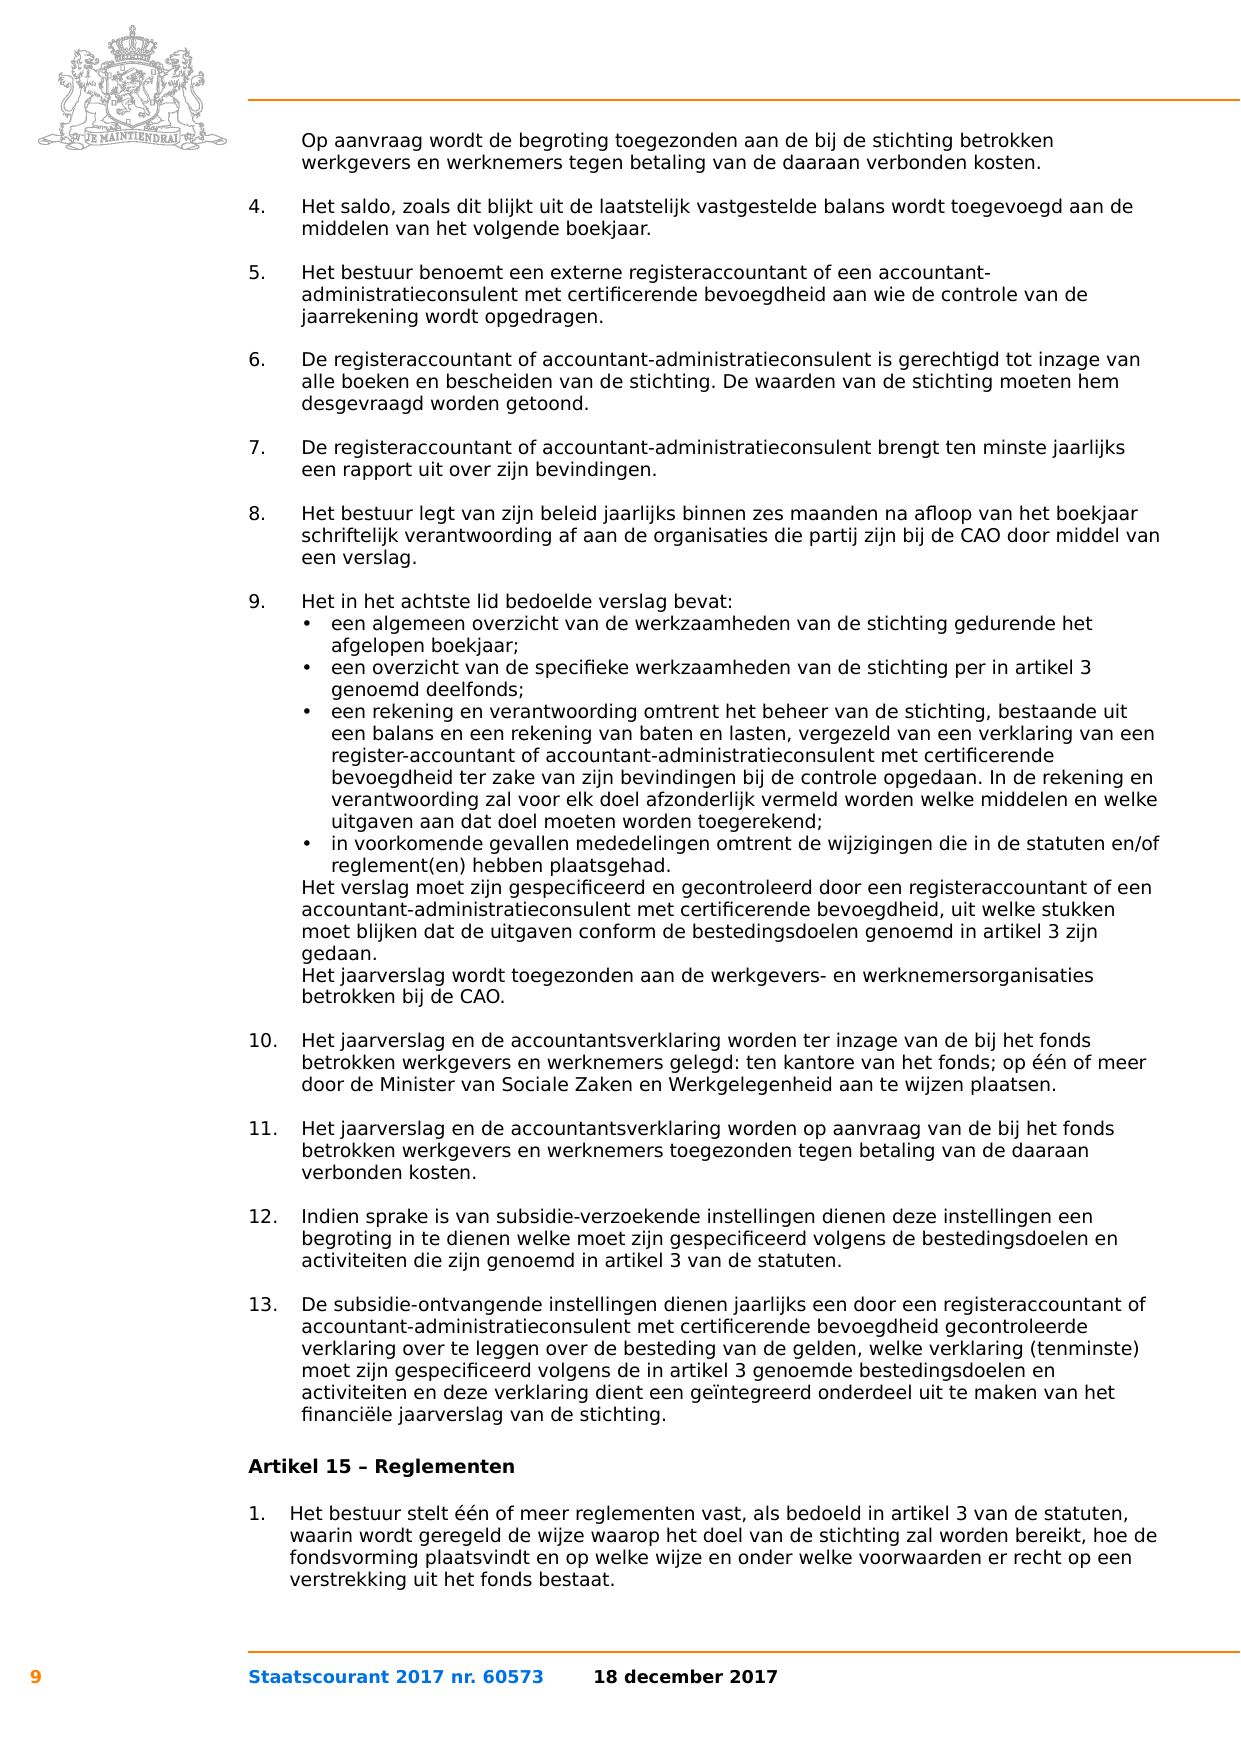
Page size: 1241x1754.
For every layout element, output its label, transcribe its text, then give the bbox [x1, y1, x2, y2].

text Op aanvraag wordt de begroting toegezonden aan de bij de stichting betrokken werkgevers en werknemers tegen betaling van de daaraan verbonden kosten. [301, 130, 1163, 174]
text 6. De registeraccountant of accountant-administratieconsulent is gerechtigd tot inzage van alle boeken en bescheiden van de stichting. De waarden van de stichting moeten hem desgevraagd worden getoond. [248, 349, 1163, 415]
text Het jaarverslag wordt toegezonden aan de werkgevers- en werknemersorganisaties betrokken bij de CAO. [301, 964, 1163, 1008]
text • een algemeen overzicht van de werkzaamheden van de stichting gedurende het afgelopen boekjaar; [301, 613, 1163, 657]
subtitle Artikel 15 – Reglementen [248, 1456, 1163, 1478]
text • een overzicht van de specifieke werkzaamheden van de stichting per in artikel 3 genoemd deelfonds; [301, 657, 1163, 701]
text 9. Het in het achtste lid bedoelde verslag bevat: [248, 591, 1163, 613]
text 13. De subsidie-ontvangende instellingen dienen jaarlijks een door een registeraccountant of accountant-administratieconsulent met certificerende bevoegdheid gecontroleerde verklaring over te leggen over de besteding van de gelden, welke verklaring (tenminste) moet zijn gespecificeerd volgens de in artikel 3 genoemde bestedingsdoelen en activiteiten en deze verklaring dient een geïntegreerd onderdeel uit te maken van het financiële jaarverslag van de stichting. [248, 1294, 1163, 1426]
picture [38, 25, 227, 150]
text 10. Het jaarverslag en de accountantsverklaring worden ter inzage van de bij het fonds betrokken werkgevers en werknemers gelegd: ten kantore van het fonds; op één of meer door de Minister van Sociale Zaken en Werkgelegenheid aan te wijzen plaatsen. [248, 1030, 1163, 1096]
text 4. Het saldo, zoals dit blijkt uit de laatstelijk vastgestelde balans wordt toegevoegd aan de middelen van het volgende boekjaar. [248, 196, 1163, 240]
text 7. De registeraccountant of accountant-administratieconsulent brengt ten minste jaarlijks een rapport uit over zijn bevindingen. [248, 437, 1163, 481]
text 11. Het jaarverslag en de accountantsverklaring worden op aanvraag van de bij het fonds betrokken werkgevers en werknemers toegezonden tegen betaling van de daaraan verbonden kosten. [248, 1118, 1163, 1184]
text 8. Het bestuur legt van zijn beleid jaarlijks binnen zes maanden na afloop van het boekjaar schriftelijk verantwoording af aan de organisaties die partij zijn bij de CAO door middel van een verslag. [248, 503, 1163, 569]
text • in voorkomende gevallen mededelingen omtrent de wijzigingen die in de statuten en/of reglement(en) hebben plaatsgehad. [301, 833, 1163, 877]
text 5. Het bestuur benoemt een externe registeraccountant of een accountant-administratieconsulent met certificerende bevoegdheid aan wie de controle van de jaarrekening wordt opgedragen. [248, 262, 1163, 327]
text 12. Indien sprake is van subsidie-verzoekende instellingen dienen deze instellingen een begroting in te dienen welke moet zijn gespecificeerd volgens de bestedingsdoelen en activiteiten die zijn genoemd in artikel 3 van de statuten. [248, 1206, 1163, 1272]
text 1. Het bestuur stelt één of meer reglementen vast, als bedoeld in artikel 3 van de statuten, waarin wordt geregeld de wijze waarop het doel van de stichting zal worden bereikt, hoe de fondsvorming plaatsvindt en op welke wijze en onder welke voorwaarden er recht op een verstrekking uit het fonds bestaat. [248, 1503, 1163, 1591]
text • een rekening en verantwoording omtrent het beheer van de stichting, bestaande uit een balans en een rekening van baten en lasten, vergezeld van een verklaring van een register-accountant of accountant-administratieconsulent met certificerende bevoegdheid ter zake van zijn bevindingen bij de controle opgedaan. In de rekening en verantwoording zal voor elk doel afzonderlijk vermeld worden welke middelen en welke uitgaven aan dat doel moeten worden toegerekend; [301, 701, 1163, 833]
text Het verslag moet zijn gespecificeerd en gecontroleerd door een registeraccountant of een accountant-administratieconsulent met certificerende bevoegdheid, uit welke stukken moet blijken dat de uitgaven conform de bestedingsdoelen genoemd in artikel 3 zijn gedaan. [301, 877, 1163, 964]
